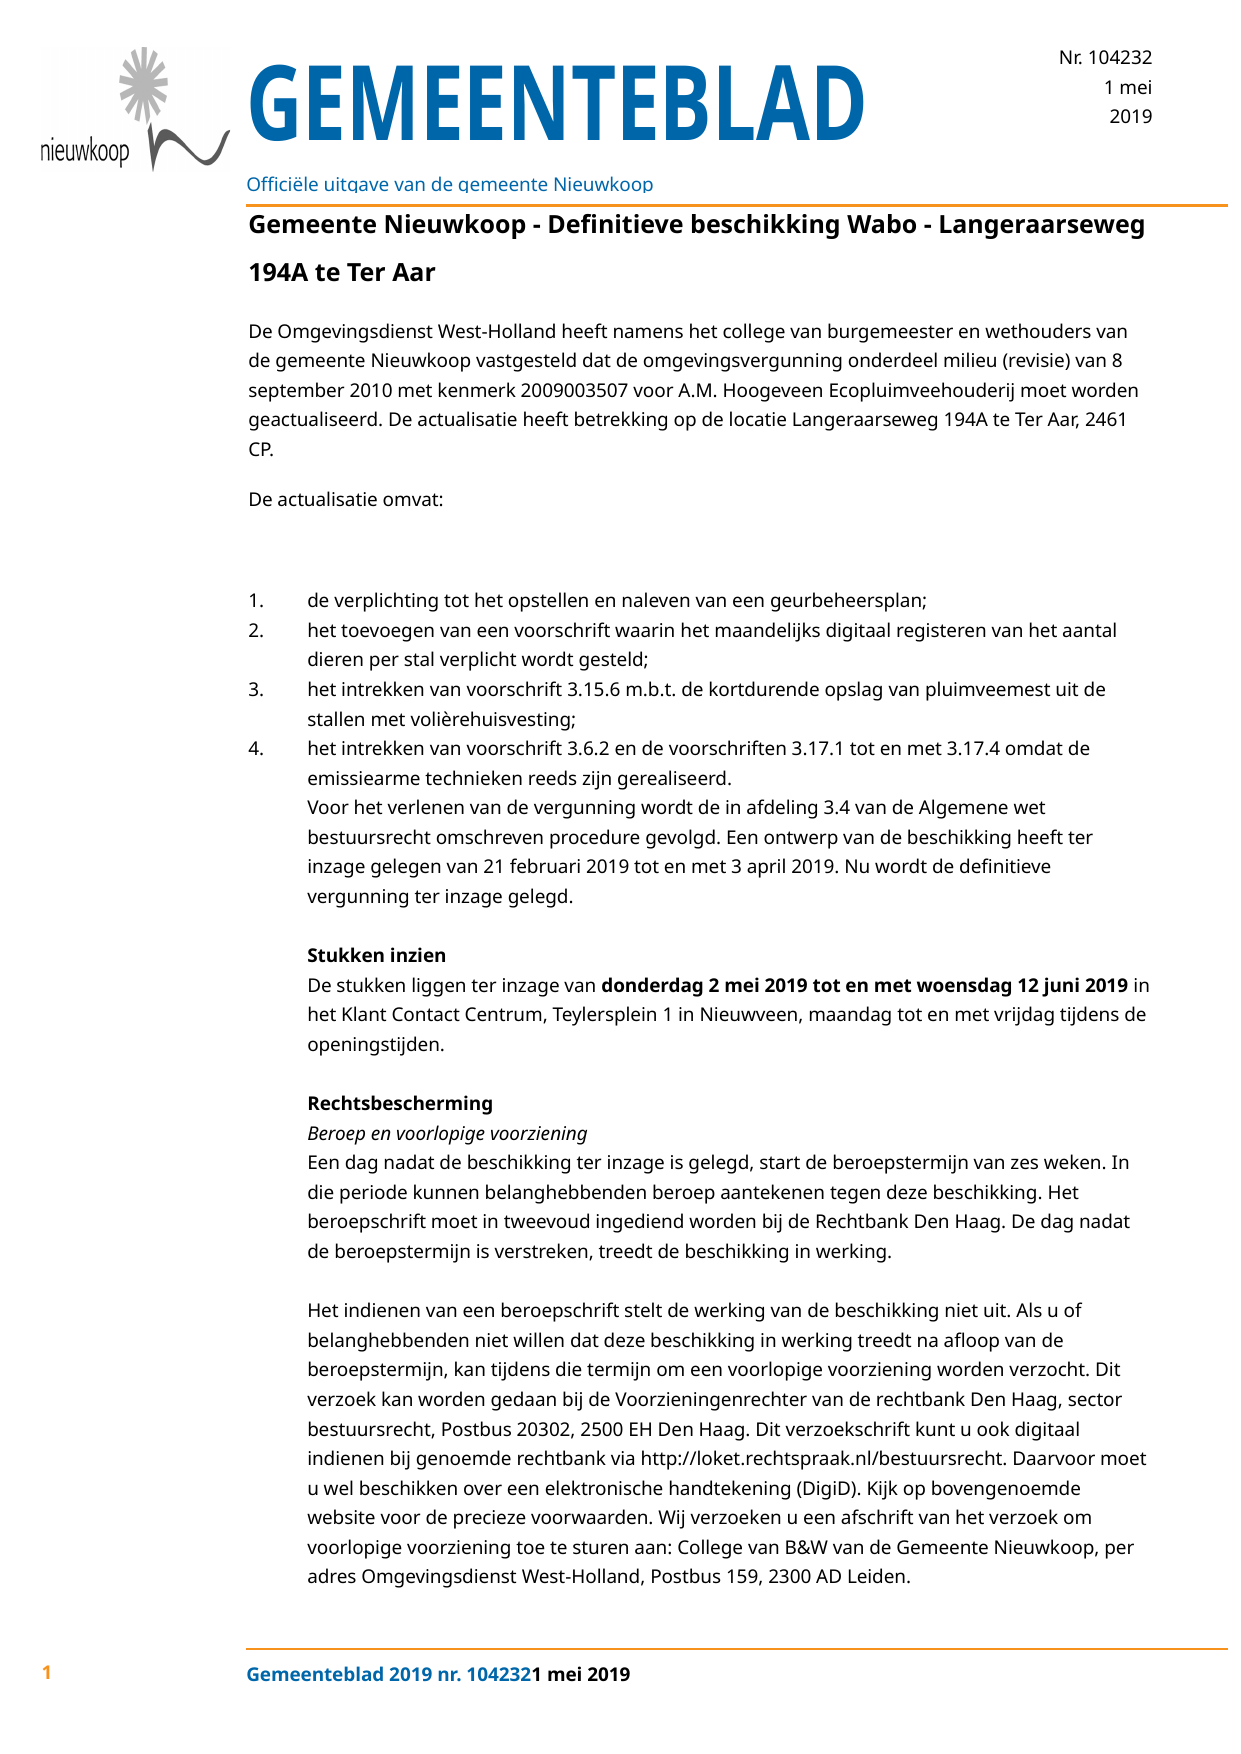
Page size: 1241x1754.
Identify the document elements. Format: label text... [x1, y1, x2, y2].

list Beroep en voorlopige voorziening [248, 1120, 1152, 1146]
text De Omgevingsdienst West-Holland heeft namens het college van burgemeester en wethouders van de gemeente Nieuwkoop vastgesteld dat de omgevingsvergunning onderdeel milieu (revisie) van 8 september 2010 met kenmerk 2009003507 voor A.M. Hoogeveen Ecopluimveehouderij moet worden geactualiseerd. De actualisatie heeft betrekking op de locatie Langeraarseweg 194A te Ter Aar, 2461 CP. [248, 318, 1152, 462]
list Rechtsbescherming [248, 1090, 1152, 1116]
list De stukken liggen ter inzage van donderdag 2 mei 2019 tot en met woensdag 12 juni 2019 in het Klant Contact Centrum, Teylersplein 1 in Nieuwveen, maandag tot en met vrijdag tijdens de openingstijden. [248, 972, 1152, 1057]
list Het indienen van een beroepschrift stelt de werking van de beschikking niet uit. Als u of belanghebbenden niet willen dat deze beschikking in werking treedt na afloop van de beroepstermijn, kan tijdens die termijn om een voorlopige voorziening worden verzocht. Dit verzoek kan worden gedaan bij de Voorzieningenrechter van de rechtbank Den Haag, sector bestuursrecht, Postbus 20302, 2500 EH Den Haag. Dit verzoekschrift kunt u ook digitaal indienen bij genoemde rechtbank via http://loket.rechtspraak.nl/bestuursrecht. Daarvoor moet u wel beschikken over een elektronische handtekening (DigiD). Kijk op bovengenoemde website voor de precieze voorwaarden. Wij verzoeken u een afschrift van het verzoek om voorlopige voorziening toe te sturen aan: College van B&W van de Gemeente Nieuwkoop, per adres Omgevingsdienst West-Holland, Postbus 159, 2300 AD Leiden. [248, 1297, 1152, 1589]
list Voor het verlenen van de vergunning wordt de in afdeling 3.4 van de Algemene wet bestuursrecht omschreven procedure gevolgd. Een ontwerp van de beschikking heeft ter inzage gelegen van 21 februari 2019 tot en met 3 april 2019. Nu wordt de definitieve vergunning ter inzage gelegd. [248, 794, 1152, 909]
text Gemeente Nieuwkoop - Definitieve beschikking Wabo - Langeraarseweg 194A te Ter Aar [248, 207, 1152, 288]
list de verplichting tot het opstellen en naleven van een geurbeheersplan; [248, 587, 1152, 613]
list Een dag nadat de beschikking ter inzage is gelegd, start de beroepstermijn van zes weken. In die periode kunnen belanghebbenden beroep aantekenen tegen deze beschikking. Het beroepschrift moet in tweevoud ingediend worden bij de Rechtbank Den Haag. De dag nadat de beroepstermijn is verstreken, treedt de beschikking in werking. [248, 1149, 1152, 1264]
text De actualisatie omvat: [248, 487, 1152, 512]
picture [41, 47, 231, 172]
list het toevoegen van een voorschrift waarin het maandelijks digitaal registeren van het aantal dieren per stal verplicht wordt gesteld; [248, 617, 1152, 672]
list Stukken inzien [248, 942, 1152, 968]
list het intrekken van voorschrift 3.6.2 en de voorschriften 3.17.1 tot en met 3.17.4 omdat de emissiearme technieken reeds zijn gerealiseerd. [248, 735, 1152, 791]
list het intrekken van voorschrift 3.15.6 m.b.t. de kortdurende opslag van pluimveemest uit de stallen met volièrehuisvesting; [248, 676, 1152, 732]
